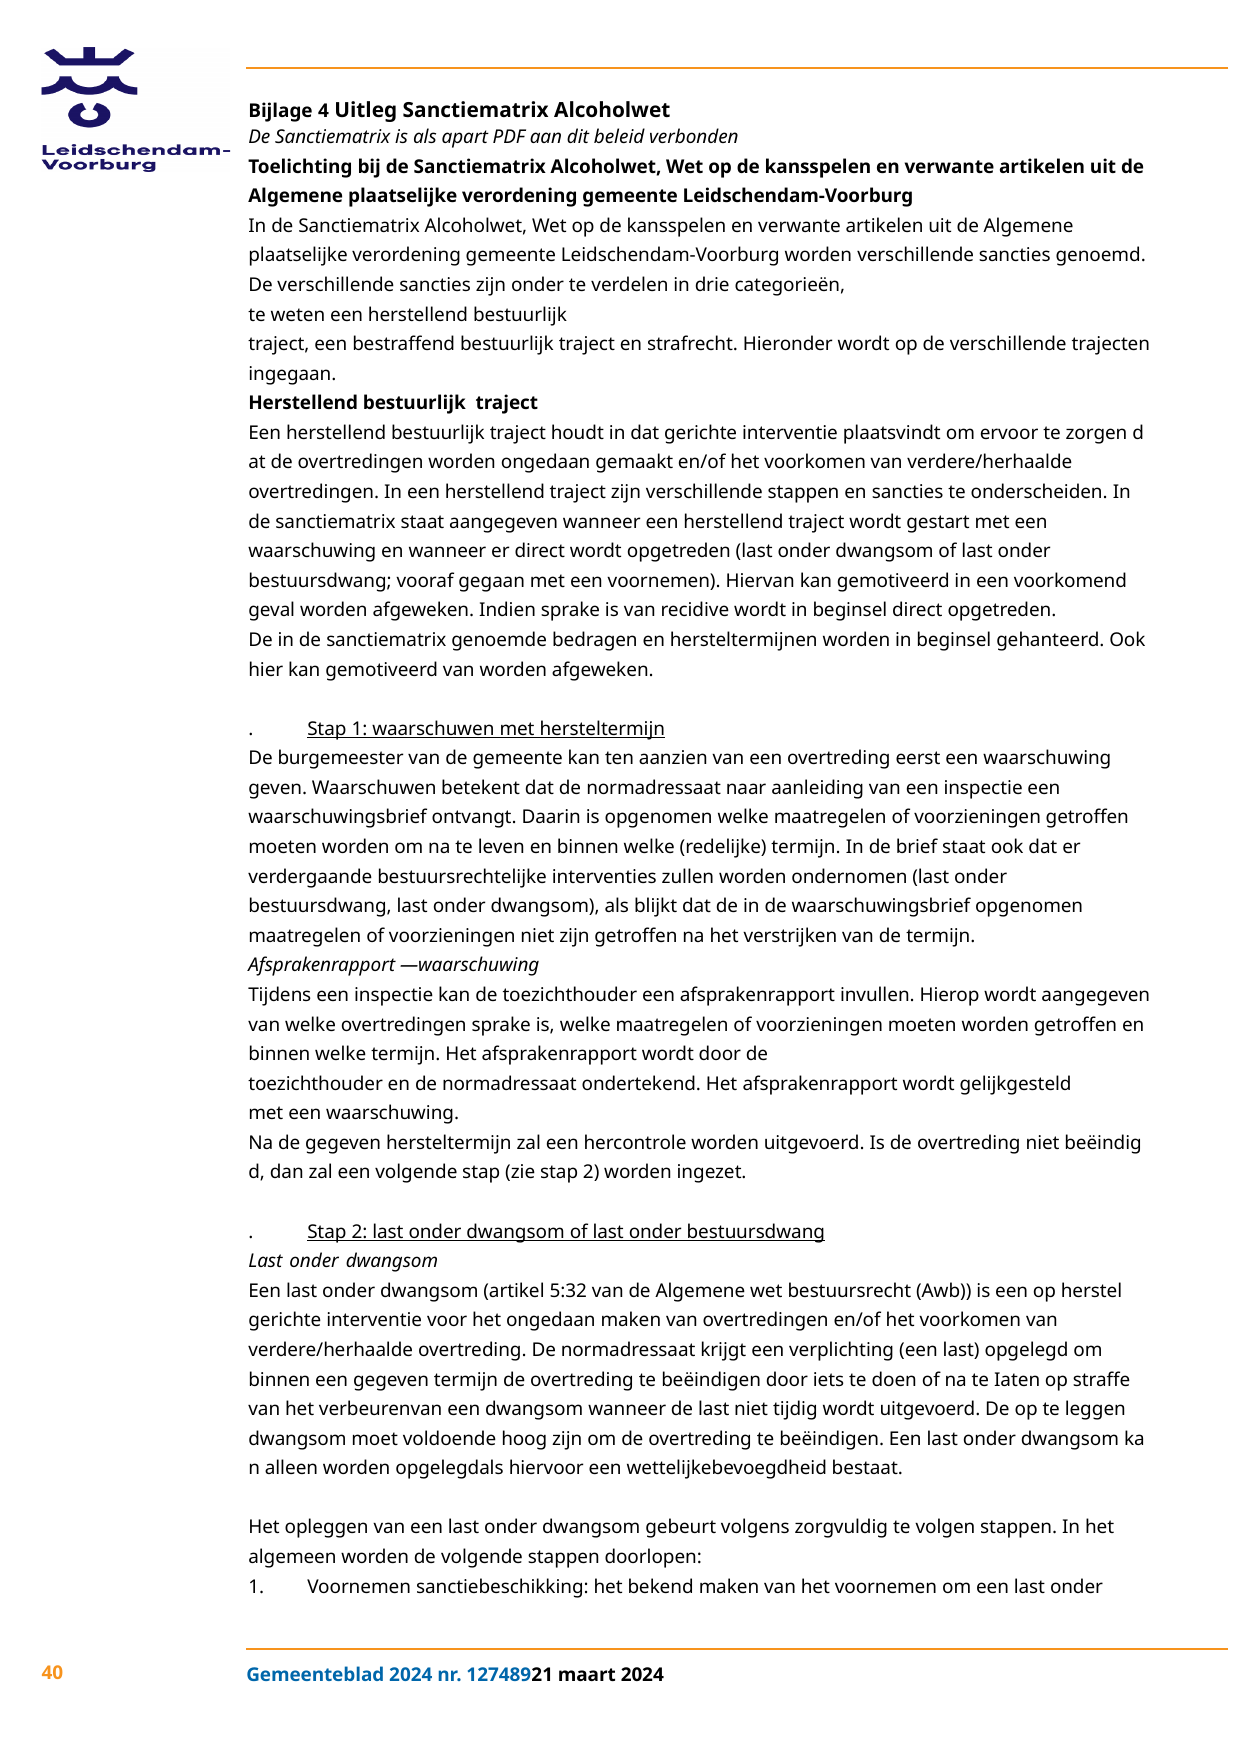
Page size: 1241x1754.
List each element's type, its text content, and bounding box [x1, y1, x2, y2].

list Stap 2: last onder dwangsom of last onder bestuursdwang [248, 1218, 1152, 1244]
text De burgemeester van de gemeente kan ten aanzien van een overtreding eerst een waarschuwing geven. Waarschuwen betekent dat de normadressaat naar aanleiding van een inspectie een waarschuwingsbrief ontvangt. Daarin is opgenomen welke maatregelen of voorzieningen getroffen moeten worden om na te leven en binnen welke (redelijke) termijn. In de brief staat ook dat er verdergaande bestuursrechtelijke interventies zullen worden ondernomen (last onder bestuursdwang, last onder dwangsom), als blijkt dat de in de waarschuwingsbrief opgenomen maatregelen of voorzieningen niet zijn getroffen na het verstrijken van de termijn. [248, 744, 1152, 948]
list Stap 1: waarschuwen met hersteltermijn [248, 715, 1152, 741]
text In de Sanctiematrix Alcoholwet, Wet op de kansspelen en verwante artikelen uit de Algemene plaatselijke verordening gemeente Leidschendam-Voorburg worden verschillende sancties genoemd. De verschillende sancties zijn onder te verdelen in drie categorieën, te weten een herstellend bestuurlijk traject, een bestraffend bestuurlijk traject en strafrecht. Hieronder wordt op de verschillende trajecten ingegaan. [248, 212, 1152, 386]
text Een last onder dwangsom (artikel 5:32 van de Algemene wet bestuursrecht (Awb)) is een op herstel gerichte interventie voor het ongedaan maken van overtredingen en/of het voorkomen van verdere/herhaalde overtreding. De normadressaat krijgt een verplichting (een last) opgelegd om binnen een gegeven termijn de overtreding te beëindigen door iets te doen of na te Iaten op straffe van het verbeurenvan een dwangsom wanneer de last niet tijdig wordt uitgevoerd. De op te leggen dwangsom moet voldoende hoog zijn om de overtreding te beëindigen. Een last onder dwangsom kan alleen worden opgelegdals hiervoor een wettelijkebevoegdheid bestaat. [248, 1277, 1152, 1480]
text De Sanctiematrix is als apart PDF aan dit beleid verbonden [248, 123, 1152, 149]
list Voornemen sanctiebeschikking: het bekend maken van het voornemen om een last onder [248, 1573, 1152, 1599]
text Herstellend bestuurlijk traject [248, 389, 1152, 415]
text Bijlage 4 Uitleg Sanctiematrix Alcoholwet [248, 95, 1152, 123]
text Toelichting bij de Sanctiematrix Alcoholwet, Wet op de kansspelen en verwante artikelen uit de Algemene plaatselijke verordening gemeente Leidschendam-Voorburg [248, 153, 1152, 208]
text Een herstellend bestuurlijk traject houdt in dat gerichte interventie plaatsvindt om ervoor te zorgen dat de overtredingen worden ongedaan gemaakt en/of het voorkomen van verdere/herhaalde overtredingen. In een herstellend traject zijn verschillende stappen en sancties te onderscheiden. In de sanctiematrix staat aangegeven wanneer een herstellend traject wordt gestart met een waarschuwing en wanneer er direct wordt opgetreden (last onder dwangsom of last onder bestuursdwang; vooraf gegaan met een voornemen). Hiervan kan gemotiveerd in een voorkomend geval worden afgeweken. Indien sprake is van recidive wordt in beginsel direct opgetreden. [248, 419, 1152, 622]
picture [41, 47, 231, 172]
text Na de gegeven hersteltermijn zal een hercontrole worden uitgevoerd. Is de overtreding niet beëindigd, dan zal een volgende stap (zie stap 2) worden ingezet. [248, 1129, 1152, 1184]
text Afsprakenrapport —waarschuwing [248, 952, 1152, 977]
text Het opleggen van een last onder dwangsom gebeurt volgens zorgvuldig te volgen stappen. In het algemeen worden de volgende stappen doorlopen: [248, 1514, 1152, 1569]
text Tijdens een inspectie kan de toezichthouder een afsprakenrapport invullen. Hierop wordt aangegeven van welke overtredingen sprake is, welke maatregelen of voorzieningen moeten worden getroffen en binnen welke termijn. Het afsprakenrapport wordt door de [248, 981, 1152, 1066]
text Last onder dwangsom [248, 1247, 1152, 1273]
text toezichthouder en de normadressaat ondertekend. Het afsprakenrapport wordt gelijkgesteld met een waarschuwing. [248, 1070, 1152, 1125]
text De in de sanctiematrix genoemde bedragen en hersteltermijnen worden in beginsel gehanteerd. Ook hier kan gemotiveerd van worden afgeweken. [248, 626, 1152, 682]
